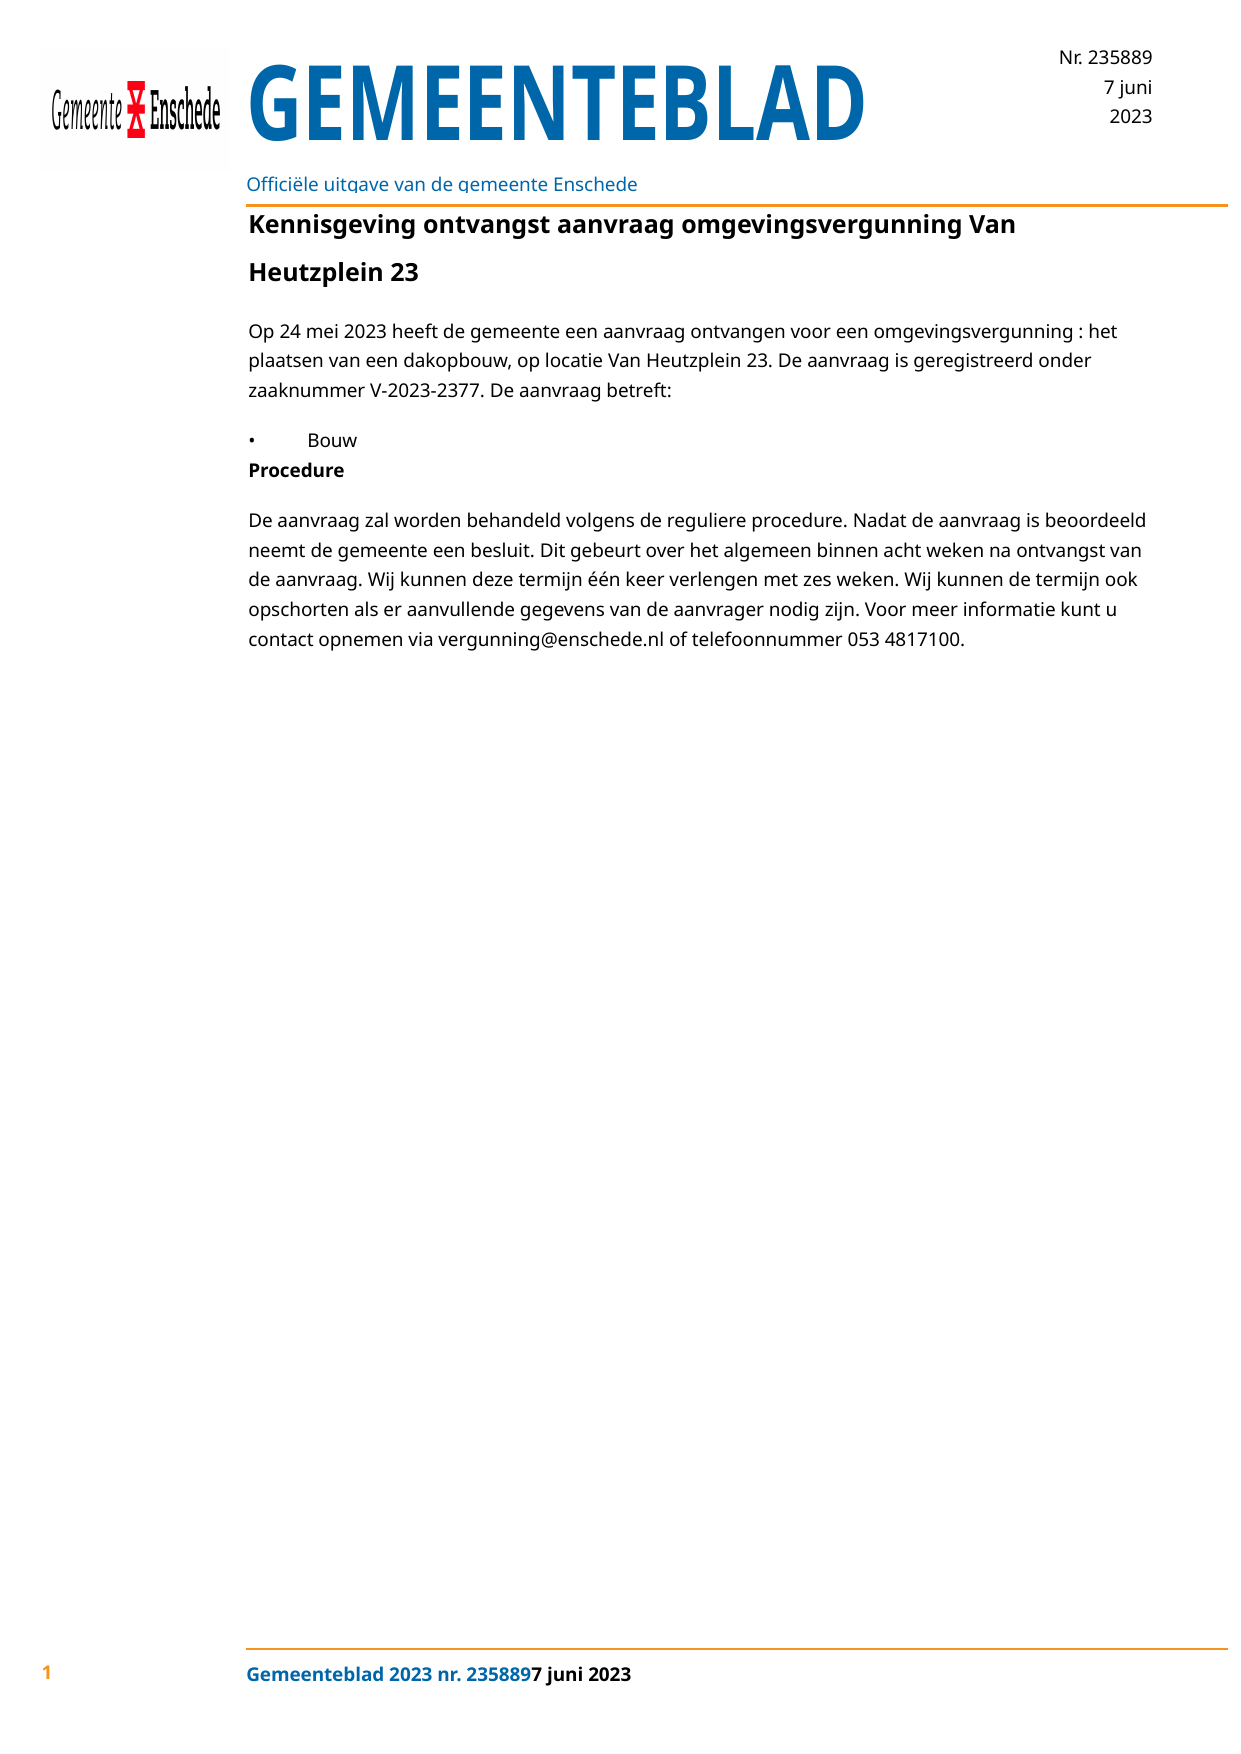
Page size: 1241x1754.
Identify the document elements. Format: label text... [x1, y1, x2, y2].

text Procedure [248, 457, 1152, 483]
picture [41, 47, 231, 172]
text Kennisgeving ontvangst aanvraag omgevingsvergunning Van Heutzplein 23 [248, 207, 1152, 288]
text De aanvraag zal worden behandeld volgens de reguliere procedure. Nadat de aanvraag is beoordeeld neemt de gemeente een besluit. Dit gebeurt over het algemeen binnen acht weken na ontvangst van de aanvraag. Wij kunnen deze termijn één keer verlengen met zes weken. Wij kunnen de termijn ook opschorten als er aanvullende gegevens van de aanvrager nodig zijn. Voor meer informatie kunt u contact opnemen via vergunning@enschede.nl of telefoonnummer 053 4817100. [248, 507, 1152, 652]
list Bouw [248, 427, 1152, 453]
text Op 24 mei 2023 heeft de gemeente een aanvraag ontvangen voor een omgevingsvergunning : het plaatsen van een dakopbouw, op locatie Van Heutzplein 23. De aanvraag is geregistreerd onder zaaknummer V-2023-2377. De aanvraag betreft: [248, 318, 1152, 403]
